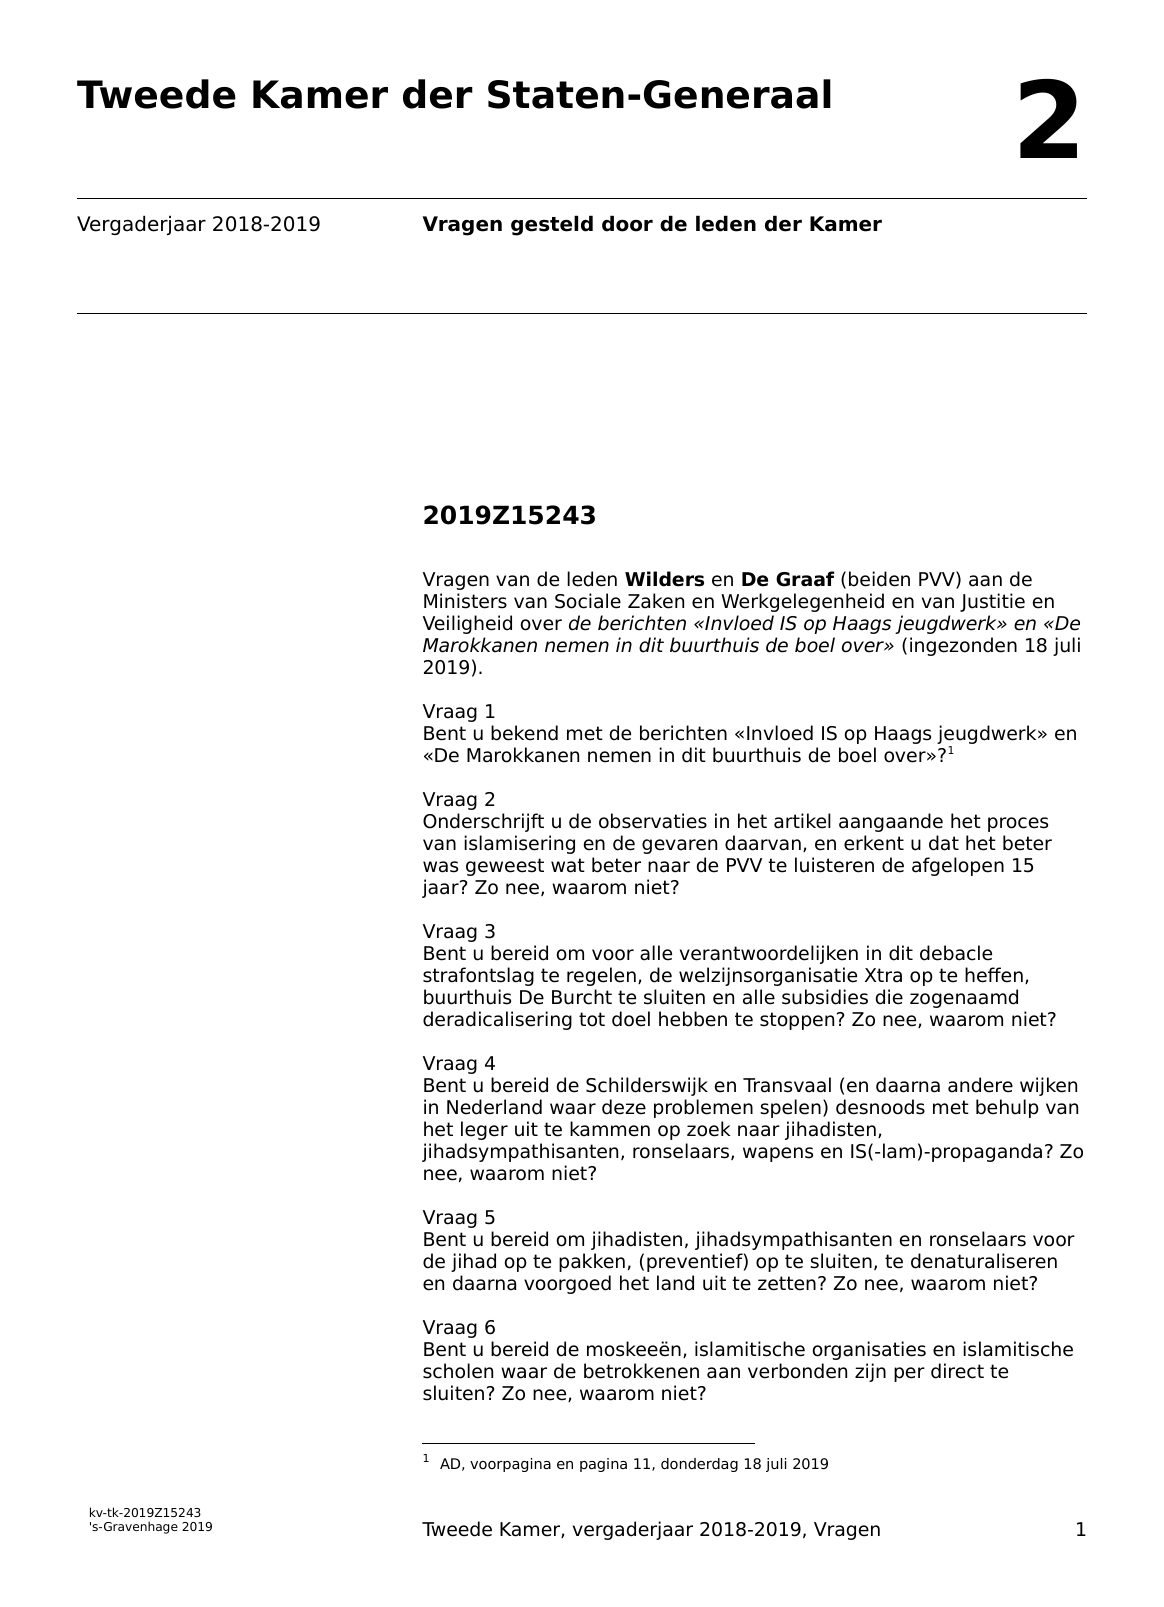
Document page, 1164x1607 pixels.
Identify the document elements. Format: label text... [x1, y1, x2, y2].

text AD, voorpagina en pagina 11, donderdag 18 juli 2019 [422, 1452, 1087, 1474]
text Vraag 1 [422, 701, 1087, 723]
text Bent u bereid om jihadisten, jihadsympathisanten en ronselaars voor de jihad op te pakken, (preventief) op te sluiten, te denaturaliseren en daarna voorgoed het land uit te zetten? Zo nee, waarom niet? [422, 1229, 1087, 1295]
text 's-Gravenhage 2019 [88, 1520, 323, 1534]
table_cell Vragen gesteld door de leden der Kamer [422, 199, 1087, 313]
text Vraag 3 [422, 921, 1087, 943]
text Vraag 2 [422, 789, 1087, 811]
text kv-tk-2019Z15243 [88, 1506, 323, 1520]
table_cell Vergaderjaar 2018-2019 [77, 199, 422, 313]
text Bent u bekend met de berichten «Invloed IS op Haags jeugdwerk» en «De Marokkanen nemen in dit buurthuis de boel over»? [422, 723, 1087, 767]
text Onderschrijft u de observaties in het artikel aangaande het proces van islamisering en de gevaren daarvan, en erkent u dat het beter was geweest wat beter naar de PVV te luisteren de afgelopen 15 jaar? Zo nee, waarom niet? [422, 811, 1087, 899]
text Bent u bereid om voor alle verantwoordelijken in dit debacle strafontslag te regelen, de welzijnsorganisatie Xtra op te heffen, buurthuis De Burcht te sluiten en alle subsidies die zogenaamd deradicalisering tot doel hebben te stoppen? Zo nee, waarom niet? [422, 943, 1087, 1031]
text Vraag 6 [422, 1317, 1087, 1339]
text Vragen van de leden Wilders en De Graaf (beiden PVV) aan de Ministers van Sociale Zaken en Werkgelegenheid en van Justitie en Veiligheid over de berichten «Invloed IS op Haags jeugdwerk» en «De Marokkanen nemen in dit buurthuis de boel over» (ingezonden 18 juli 2019). [422, 569, 1087, 679]
text 2019Z15243 [422, 501, 1087, 531]
text Vraag 4 [422, 1053, 1087, 1075]
table_header 2 [886, 59, 1087, 198]
table_header Tweede Kamer der Staten-Generaal [77, 59, 886, 198]
text Vraag 5 [422, 1207, 1087, 1229]
text Bent u bereid de moskeeën, islamitische organisaties en islamitische scholen waar de betrokkenen aan verbonden zijn per direct te sluiten? Zo nee, waarom niet? [422, 1339, 1087, 1405]
text Bent u bereid de Schilderswijk en Transvaal (en daarna andere wijken in Nederland waar deze problemen spelen) desnoods met behulp van het leger uit te kammen op zoek naar jihadisten, jihadsympathisanten, ronselaars, wapens en IS(-lam)-propaganda? Zo nee, waarom niet? [422, 1075, 1087, 1185]
